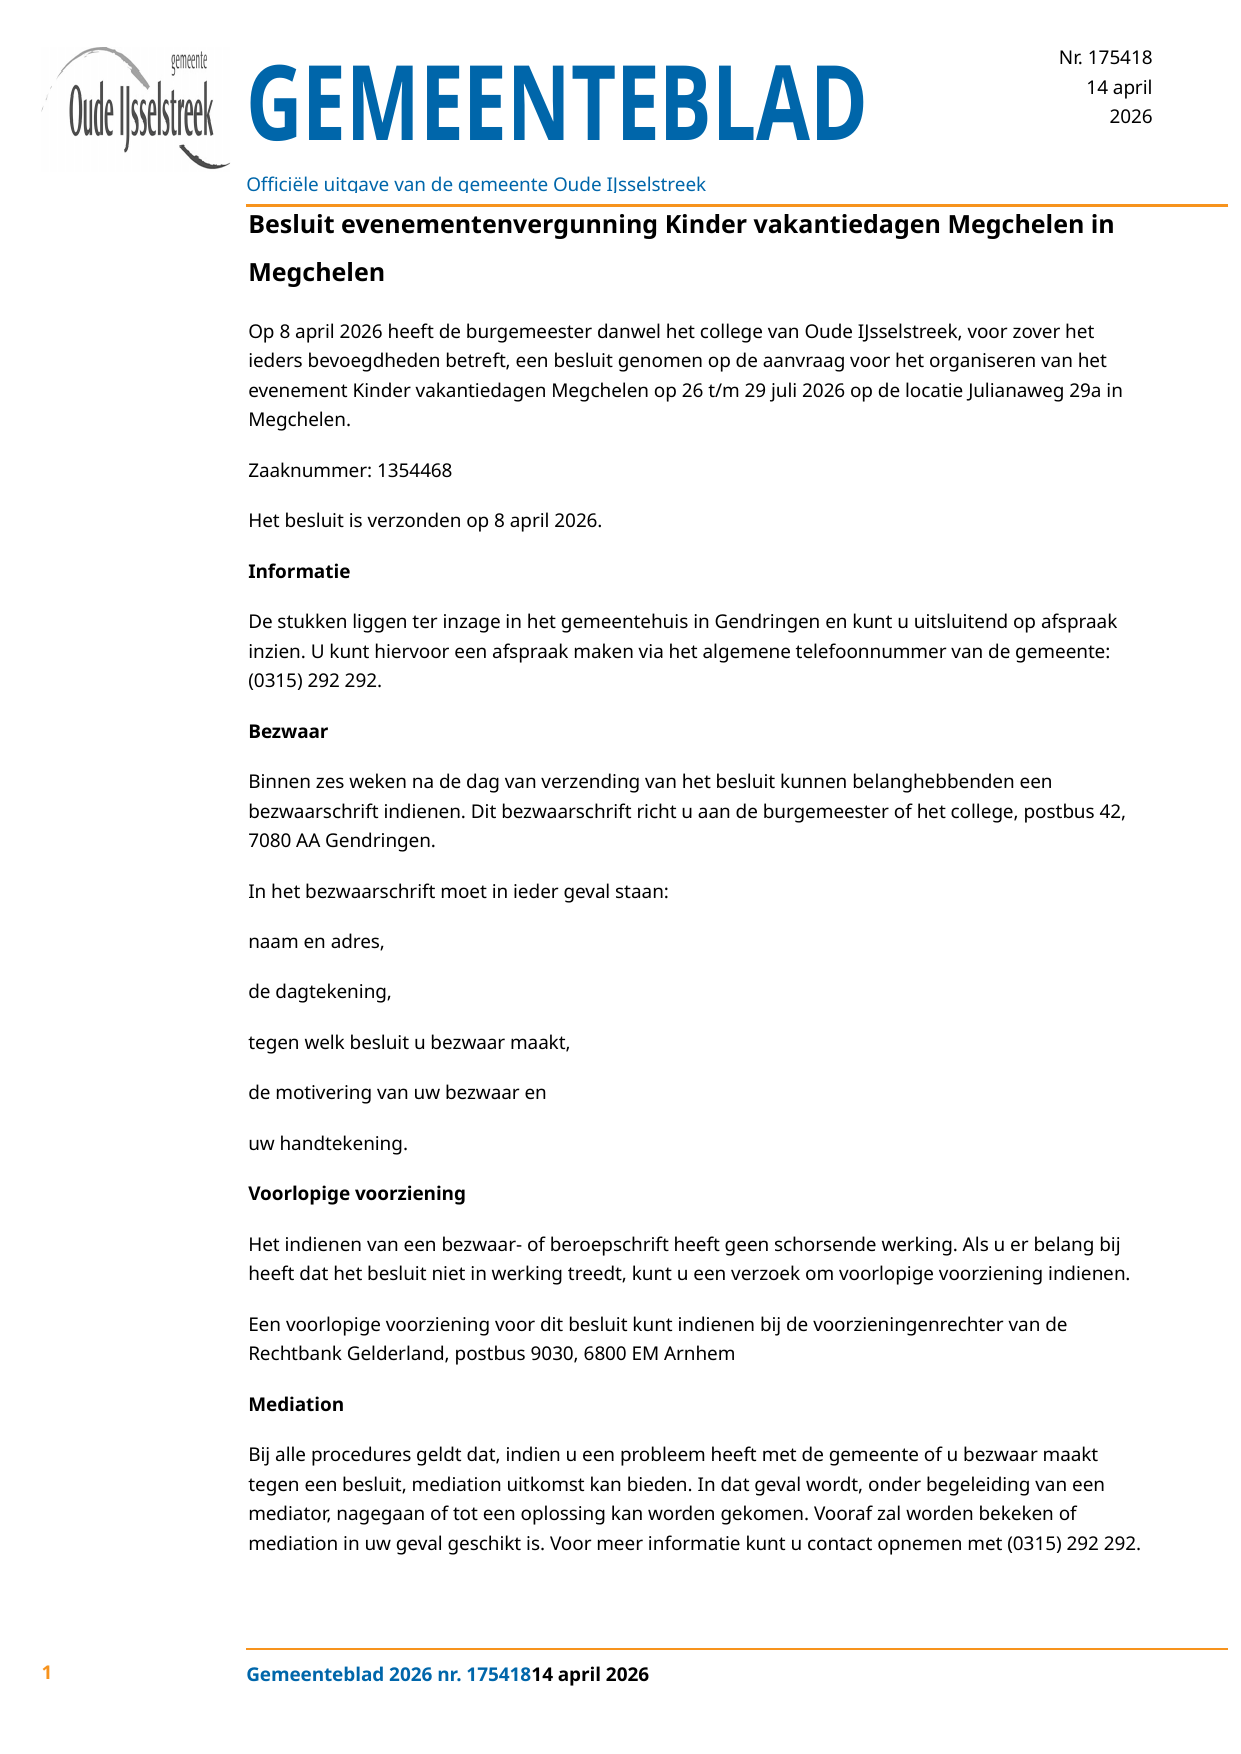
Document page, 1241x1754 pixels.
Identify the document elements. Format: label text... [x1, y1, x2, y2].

text Het indienen van een bezwaar- of beroepschrift heeft geen schorsende werking. Als u er belang bij heeft dat het besluit niet in werking treedt, kunt u een verzoek om voorlopige voorziening indienen. [248, 1231, 1152, 1286]
text Een voorlopige voorziening voor dit besluit kunt indienen bij de voorzieningenrechter van de Rechtbank Gelderland, postbus 9030, 6800 EM Arnhem [248, 1311, 1152, 1366]
text Bezwaar [248, 718, 1152, 744]
text de dagtekening, [248, 979, 1152, 1004]
text Het besluit is verzonden op 8 april 2026. [248, 507, 1152, 533]
text Besluit evenementenvergunning Kinder vakantiedagen Megchelen in Megchelen [248, 207, 1152, 288]
text Binnen zes weken na de dag van verzending van het besluit kunnen belanghebbenden een bezwaarschrift indienen. Dit bezwaarschrift richt u aan de burgemeester of het college, postbus 42, 7080 AA Gendringen. [248, 768, 1152, 853]
text Informatie [248, 558, 1152, 584]
picture [41, 47, 231, 172]
text naam en adres, [248, 928, 1152, 954]
text de motivering van uw bezwaar en [248, 1079, 1152, 1105]
text tegen welk besluit u bezwaar maakt, [248, 1029, 1152, 1055]
text Mediation [248, 1391, 1152, 1417]
text De stukken liggen ter inzage in het gemeentehuis in Gendringen en kunt u uitsluitend op afspraak inzien. U kunt hiervoor een afspraak maken via het algemene telefoonnummer van de gemeente: (0315) 292 292. [248, 608, 1152, 693]
text In het bezwaarschrift moet in ieder geval staan: [248, 878, 1152, 904]
text Bij alle procedures geldt dat, indien u een probleem heeft met de gemeente of u bezwaar maakt tegen een besluit, mediation uitkomst kan bieden. In dat geval wordt, onder begeleiding van een mediator, nagegaan of tot een oplossing kan worden gekomen. Vooraf zal worden bekeken of mediation in uw geval geschikt is. Voor meer informatie kunt u contact opnemen met (0315) 292 292. [248, 1441, 1152, 1556]
text uw handtekening. [248, 1130, 1152, 1156]
text Zaaknummer: 1354468 [248, 457, 1152, 483]
text Voorlopige voorziening [248, 1180, 1152, 1206]
text Op 8 april 2026 heeft de burgemeester danwel het college van Oude IJsselstreek, voor zover het ieders bevoegdheden betreft, een besluit genomen op de aanvraag voor het organiseren van het evenement Kinder vakantiedagen Megchelen op 26 t/m 29 juli 2026 op de locatie Julianaweg 29a in Megchelen. [248, 318, 1152, 432]
